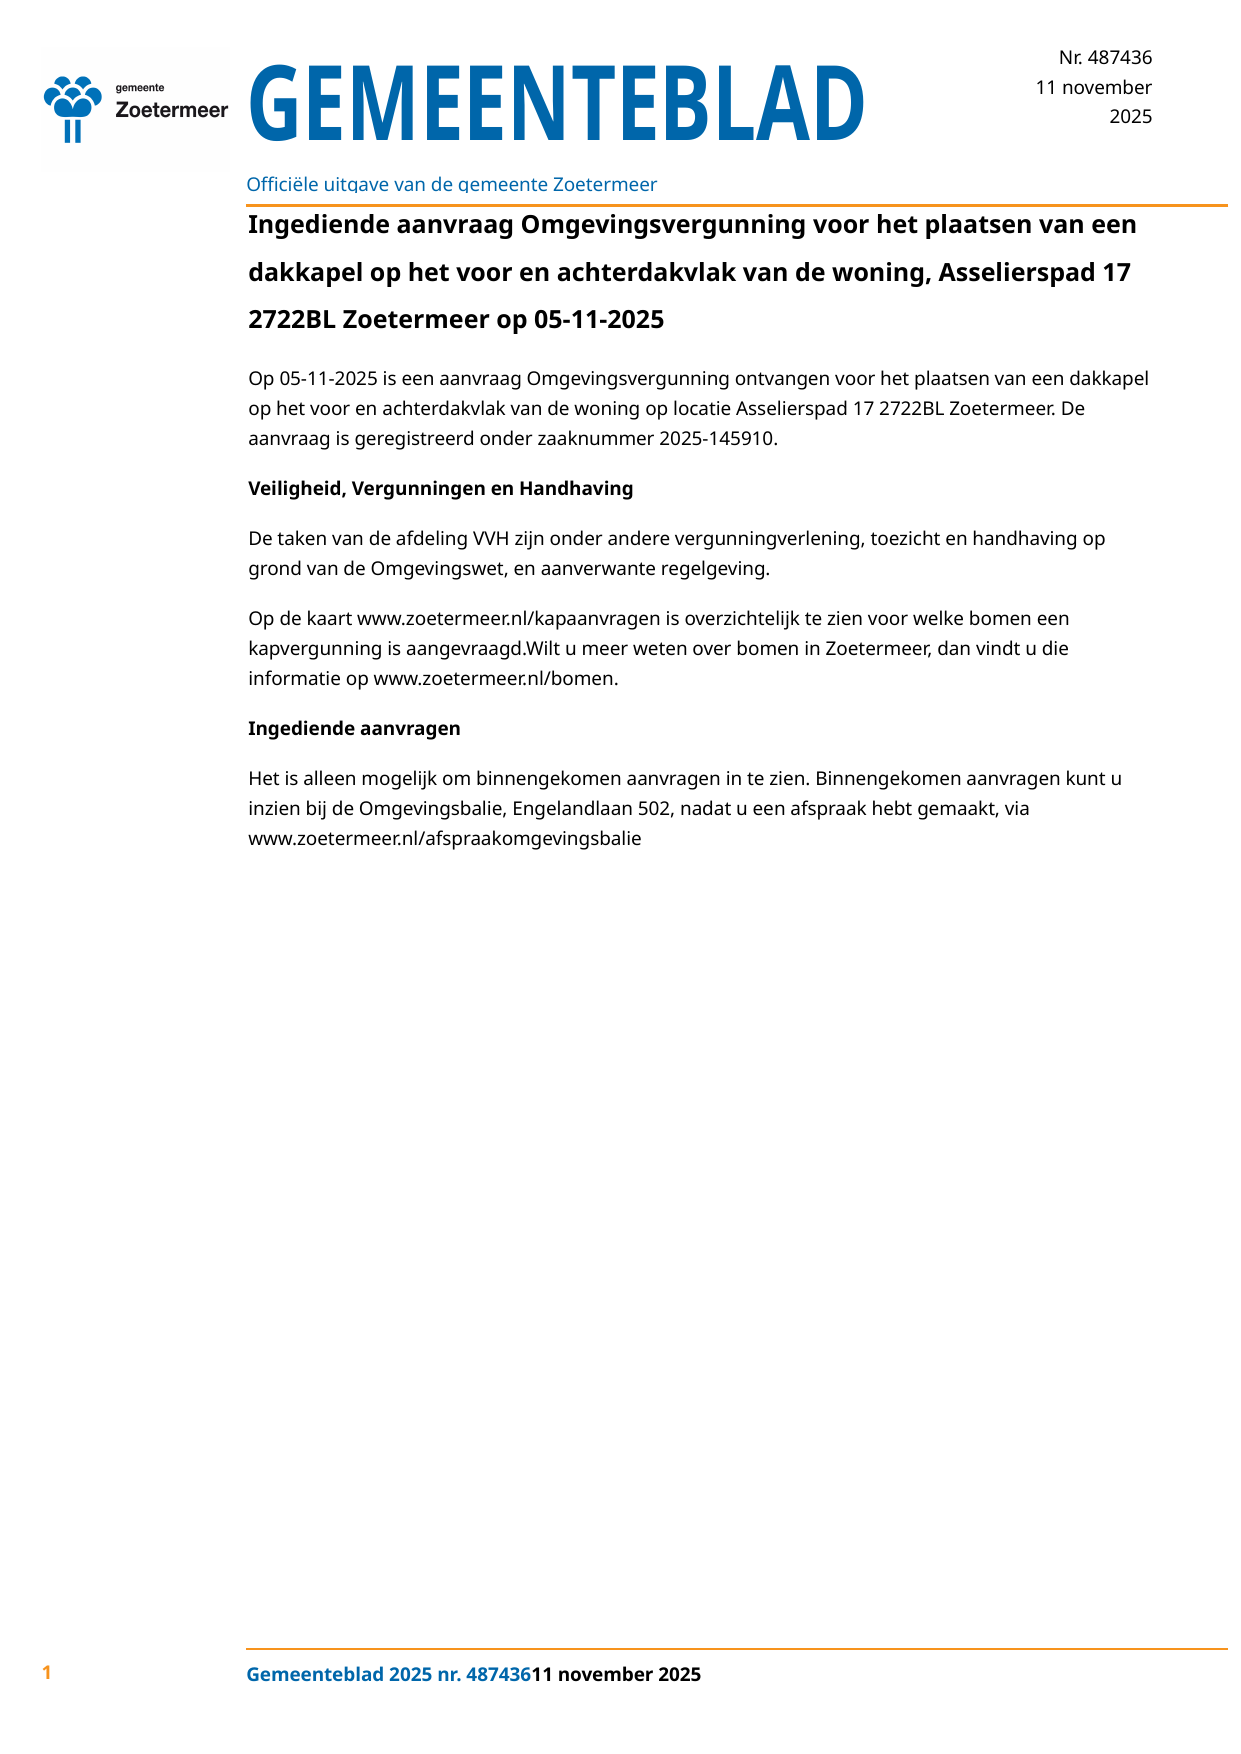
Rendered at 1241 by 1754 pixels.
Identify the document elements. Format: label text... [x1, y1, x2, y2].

picture [41, 47, 231, 172]
text Ingediende aanvraag Omgevingsvergunning voor het plaatsen van een dakkapel op het voor en achterdakvlak van de woning, Asselierspad 17 2722BL Zoetermeer op 05-11-2025 [248, 207, 1152, 336]
text Ingediende aanvragen [248, 715, 1152, 741]
text Veiligheid, Vergunningen en Handhaving [248, 475, 1152, 501]
text Het is alleen mogelijk om binnengekomen aanvragen in te zien. Binnengekomen aanvragen kunt u inzien bij de Omgevingsbalie, Engelandlaan 502, nadat u een afspraak hebt gemaakt, via www.zoetermeer.nl/afspraakomgevingsbalie [248, 766, 1152, 850]
text Op 05-11-2025 is een aanvraag Omgevingsvergunning ontvangen voor het plaatsen van een dakkapel op het voor en achterdakvlak van de woning op locatie Asselierspad 17 2722BL Zoetermeer. De aanvraag is geregistreerd onder zaaknummer 2025-145910. [248, 366, 1152, 450]
text De taken van de afdeling VVH zijn onder andere vergunningverlening, toezicht en handhaving op grond van de Omgevingswet, en aanverwante regelgeving. [248, 526, 1152, 581]
text Op de kaart www.zoetermeer.nl/kapaanvragen is overzichtelijk te zien voor welke bomen een kapvergunning is aangevraagd.Wilt u meer weten over bomen in Zoetermeer, dan vindt u die informatie op www.zoetermeer.nl/bomen. [248, 606, 1152, 690]
